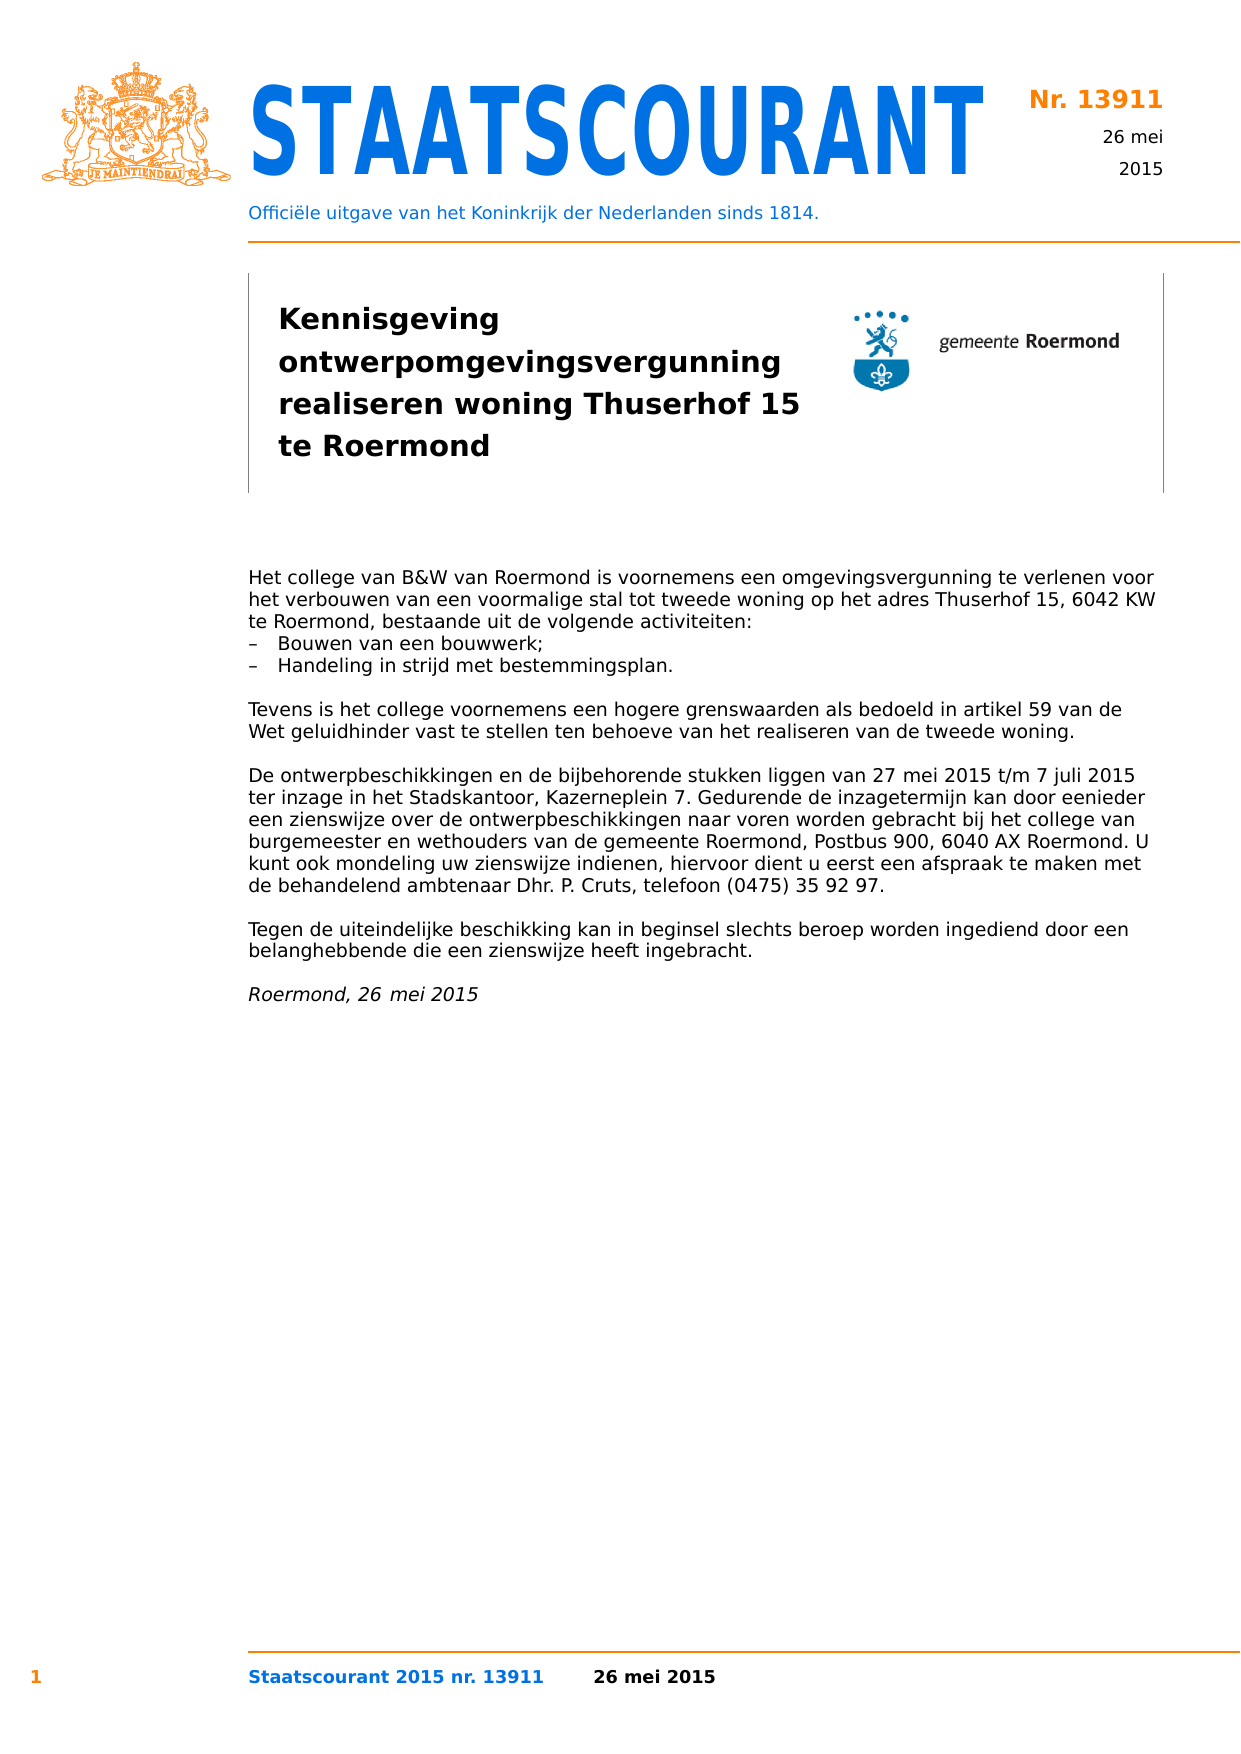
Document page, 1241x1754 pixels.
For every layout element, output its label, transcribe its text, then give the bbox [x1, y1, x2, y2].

picture [41, 62, 231, 186]
text – Handeling in strijd met bestemmingsplan. [248, 655, 1163, 677]
text Roermond, 26 mei 2015 [248, 984, 1163, 1006]
text De ontwerpbeschikkingen en de bijbehorende stukken liggen van 27 mei 2015 t/m 7 juli 2015 ter inzage in het Stadskantoor, Kazerneplein 7. Gedurende de inzagetermijn kan door eenieder een zienswijze over de ontwerpbeschikkingen naar voren worden gebracht bij het college van burgemeester en wethouders van de gemeente Roermond, Postbus 900, 6040 AX Roermond. U kunt ook mondeling uw zienswijze indienen, hiervoor dient u eerst een afspraak te maken met de behandelend ambtenaar Dhr. P. Cruts, telefoon (0475) 35 92 97. [248, 765, 1163, 897]
table_header Nr. 13911 [998, 62, 1240, 121]
table_cell 26 mei [998, 121, 1240, 153]
table_header [25, 62, 248, 241]
table_cell 2015 [998, 153, 1240, 203]
table_header STAATSCOURANT [248, 62, 998, 203]
text – Bouwen van een bouwwerk; [248, 633, 1163, 655]
table_cell Officiële uitgave van het Koninkrijk der Nederlanden sinds 1814. [248, 203, 1240, 241]
text Tevens is het college voornemens een hogere grenswaarden als bedoeld in artikel 59 van de Wet geluidhinder vast te stellen ten behoeve van het realiseren van de tweede woning. [248, 699, 1163, 743]
text Het college van B&W van Roermond is voornemens een omgevingsvergunning te verlenen voor het verbouwen van een voormalige stal tot tweede woning op het adres Thuserhof 15, 6042 KW te Roermond, bestaande uit de volgende activiteiten: [248, 567, 1163, 633]
text Tegen de uiteindelijke beschikking kan in beginsel slechts beroep worden ingediend door een belanghebbende die een zienswijze heeft ingebracht. [248, 918, 1163, 962]
picture [838, 302, 1134, 397]
subtitle Kennisgeving ontwerpomgevingsvergunning realiseren woning Thuserhof 15 te Roermond [249, 273, 1163, 493]
